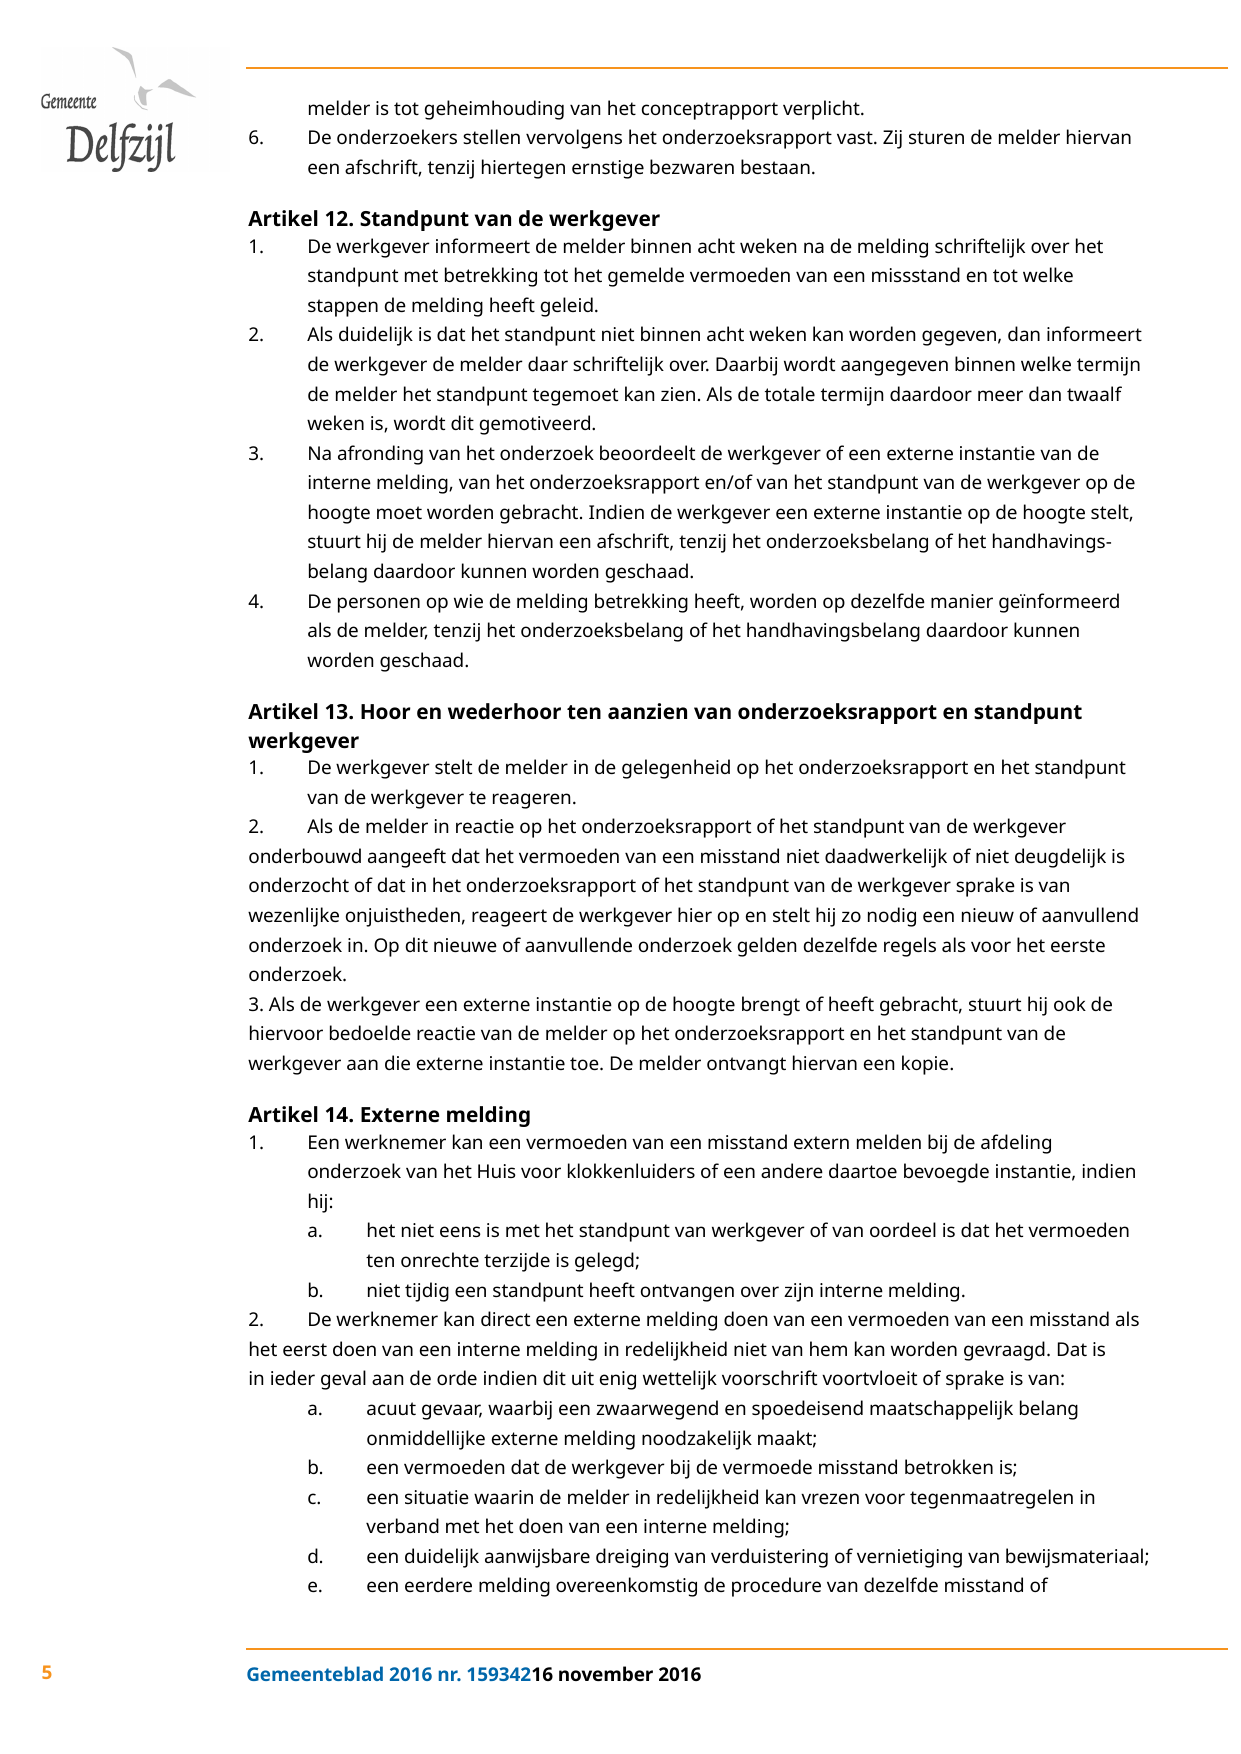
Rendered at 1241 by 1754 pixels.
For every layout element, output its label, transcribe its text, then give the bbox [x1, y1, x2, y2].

list de werkgever de melder daar schriftelijk over. Daarbij wordt aangegeven binnen welke termijn [248, 351, 1152, 377]
text het eerst doen van een interne melding in redelijkheid niet van hem kan worden gevraagd. Dat is [248, 1336, 1152, 1362]
list Na afronding van het onderzoek beoordeelt de werkgever of een externe instantie van de [248, 440, 1152, 466]
list ten onrechte terzijde is gelegd; [307, 1247, 1152, 1273]
list weken is, wordt dit gemotiveerd. [248, 410, 1152, 436]
list als de melder, tenzij het onderzoeksbelang of het handhavingsbelang daardoor kunnen [248, 617, 1152, 643]
list een eerdere melding overeenkomstig de procedure van dezelfde misstand of [307, 1573, 1152, 1598]
list De onderzoekers stellen vervolgens het onderzoeksrapport vast. Zij sturen de melder hiervan [248, 124, 1152, 150]
text hiervoor bedoelde reactie van de melder op het onderzoeksrapport en het standpunt van de werkgever aan die externe instantie toe. De melder ontvangt hiervan een kopie. [248, 1021, 1152, 1076]
list het niet eens is met het standpunt van werkgever of van oordeel is dat het vermoeden [307, 1218, 1152, 1243]
list standpunt met betrekking tot het gemelde vermoeden van een missstand en tot welke [248, 262, 1152, 288]
list een duidelijk aanwijsbare dreiging van verduistering of vernietiging van bewijsmateriaal; [307, 1543, 1152, 1569]
list hoogte moet worden gebracht. Indien de werkgever een externe instantie op de hoogte stelt, [248, 499, 1152, 525]
list een situatie waarin de melder in redelijkheid kan vrezen voor tegenmaatregelen in verband met het doen van een interne melding; [307, 1484, 1152, 1539]
text onderbouwd aangeeft dat het vermoeden van een misstand niet daadwerkelijk of niet deugdelijk is onderzocht of dat in het onderzoeksrapport of het standpunt van de werkgever sprake is van wezenlijke onjuistheden, reageert de werkgever hier op en stelt hij zo nodig een nieuw of aanvullend onderzoek in. Op dit nieuwe of aanvullende onderzoek gelden dezelfde regels als voor het eerste onderzoek. [248, 843, 1152, 987]
text in ieder geval aan de orde indien dit uit enig wettelijk voorschrift voortvloeit of sprake is van: [248, 1366, 1152, 1391]
list Als duidelijk is dat het standpunt niet binnen acht weken kan worden gegeven, dan informeert [248, 322, 1152, 347]
list De werkgever stelt de melder in de gelegenheid op het onderzoeksrapport en het standpunt [248, 754, 1152, 780]
list melder is tot geheimhouding van het conceptrapport verplicht. [248, 95, 1152, 121]
list van de werkgever te reageren. [248, 784, 1152, 809]
list worden geschaad. [248, 647, 1152, 673]
list De werknemer kan direct een externe melding doen van een vermoeden van een misstand als [248, 1306, 1152, 1332]
list Als de melder in reactie op het onderzoeksrapport of het standpunt van de werkgever [248, 813, 1152, 839]
list stuurt hij de melder hiervan een afschrift, tenzij het onderzoeksbelang of het handhavings- [248, 529, 1152, 554]
list Een werknemer kan een vermoeden van een misstand extern melden bij de afdeling [248, 1129, 1152, 1155]
list belang daardoor kunnen worden geschaad. [248, 558, 1152, 584]
list niet tijdig een standpunt heeft ontvangen over zijn interne melding. [307, 1277, 1152, 1303]
text Artikel 14. Externe melding [248, 1101, 1152, 1129]
list de melder het standpunt tegemoet kan zien. Als de totale termijn daardoor meer dan twaalf [248, 381, 1152, 406]
list een afschrift, tenzij hiertegen ernstige bezwaren bestaan. [248, 154, 1152, 180]
text Artikel 12. Standpunt van de werkgever [248, 204, 1152, 233]
list hij: [248, 1188, 1152, 1214]
picture [41, 47, 231, 172]
text Artikel 13. Hoor en wederhoor ten aanzien van onderzoeksrapport en standpunt werkgever [248, 697, 1152, 754]
list De personen op wie de melding betrekking heeft, worden op dezelfde manier geïnformeerd [248, 588, 1152, 613]
list De werkgever informeert de melder binnen acht weken na de melding schriftelijk over het [248, 233, 1152, 258]
list een vermoeden dat de werkgever bij de vermoede misstand betrokken is; [307, 1454, 1152, 1480]
list acuut gevaar, waarbij een zwaarwegend en spoedeisend maatschappelijk belang onmiddellijke externe melding noodzakelijk maakt; [307, 1395, 1152, 1451]
list stappen de melding heeft geleid. [248, 292, 1152, 318]
list interne melding, van het onderzoeksrapport en/of van het standpunt van de werkgever op de [248, 469, 1152, 495]
text 3. Als de werkgever een externe instantie op de hoogte brengt of heeft gebracht, stuurt hij ook de [248, 991, 1152, 1017]
list onderzoek van het Huis voor klokkenluiders of een andere daartoe bevoegde instantie, indien [248, 1158, 1152, 1184]
